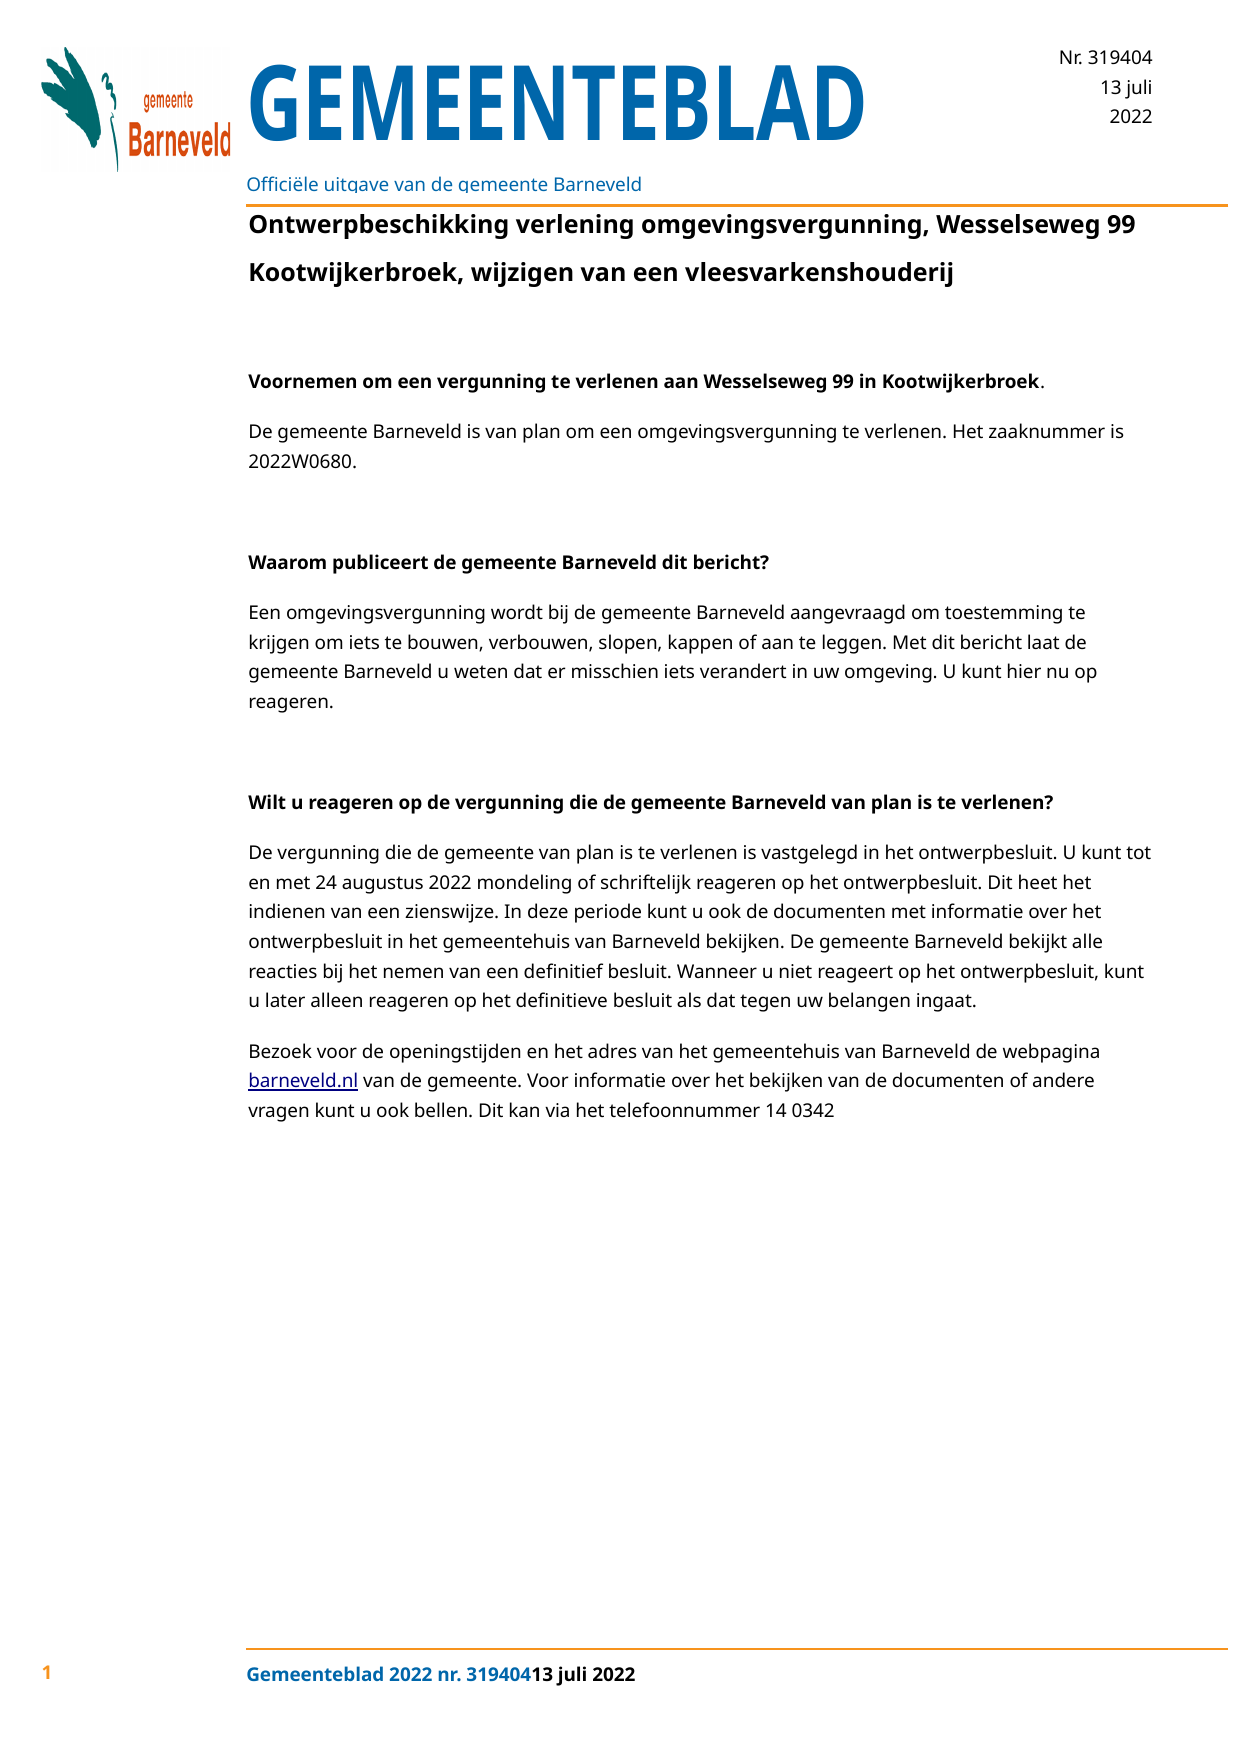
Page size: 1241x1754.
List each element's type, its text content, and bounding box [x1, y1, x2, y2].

text Voornemen om een vergunning te verlenen aan Wesselseweg 99 in Kootwijkerbroek. [248, 368, 1152, 394]
text Ontwerpbeschikking verlening omgevingsvergunning, Wesselseweg 99 Kootwijkerbroek, wijzigen van een vleesvarkenshouderij [248, 207, 1152, 288]
text De vergunning die de gemeente van plan is te verlenen is vastgelegd in het ontwerpbesluit. U kunt tot en met 24 augustus 2022 mondeling of schriftelijk reageren op het ontwerpbesluit. Dit heet het indienen van een zienswijze. In deze periode kunt u ook de documenten met informatie over het ontwerpbesluit in het gemeentehuis van Barneveld bekijken. De gemeente Barneveld bekijkt alle reacties bij het nemen van een definitief besluit. Wanneer u niet reageert op het ontwerpbesluit, kunt u later alleen reageren op het definitieve besluit als dat tegen uw belangen ingaat. [248, 839, 1152, 1013]
text De gemeente Barneveld is van plan om een omgevingsvergunning te verlenen. Het zaaknummer is 2022W0680. [248, 419, 1152, 474]
text Waarom publiceert de gemeente Barneveld dit bericht? [248, 549, 1152, 575]
picture [41, 47, 231, 172]
text Bezoek voor de openingstijden en het adres van het gemeentehuis van Barneveld de webpagina barneveld.nl van de gemeente. Voor informatie over het bekijken van de documenten of andere vragen kunt u ook bellen. Dit kan via het telefoonnummer 14 0342 [248, 1038, 1152, 1123]
text Een omgevingsvergunning wordt bij de gemeente Barneveld aangevraagd om toestemming te krijgen om iets te bouwen, verbouwen, slopen, kappen of aan te leggen. Met dit bericht laat de gemeente Barneveld u weten dat er misschien iets verandert in uw omgeving. U kunt hier nu op reageren. [248, 599, 1152, 714]
text Wilt u reageren op de vergunning die de gemeente Barneveld van plan is te verlenen? [248, 789, 1152, 815]
